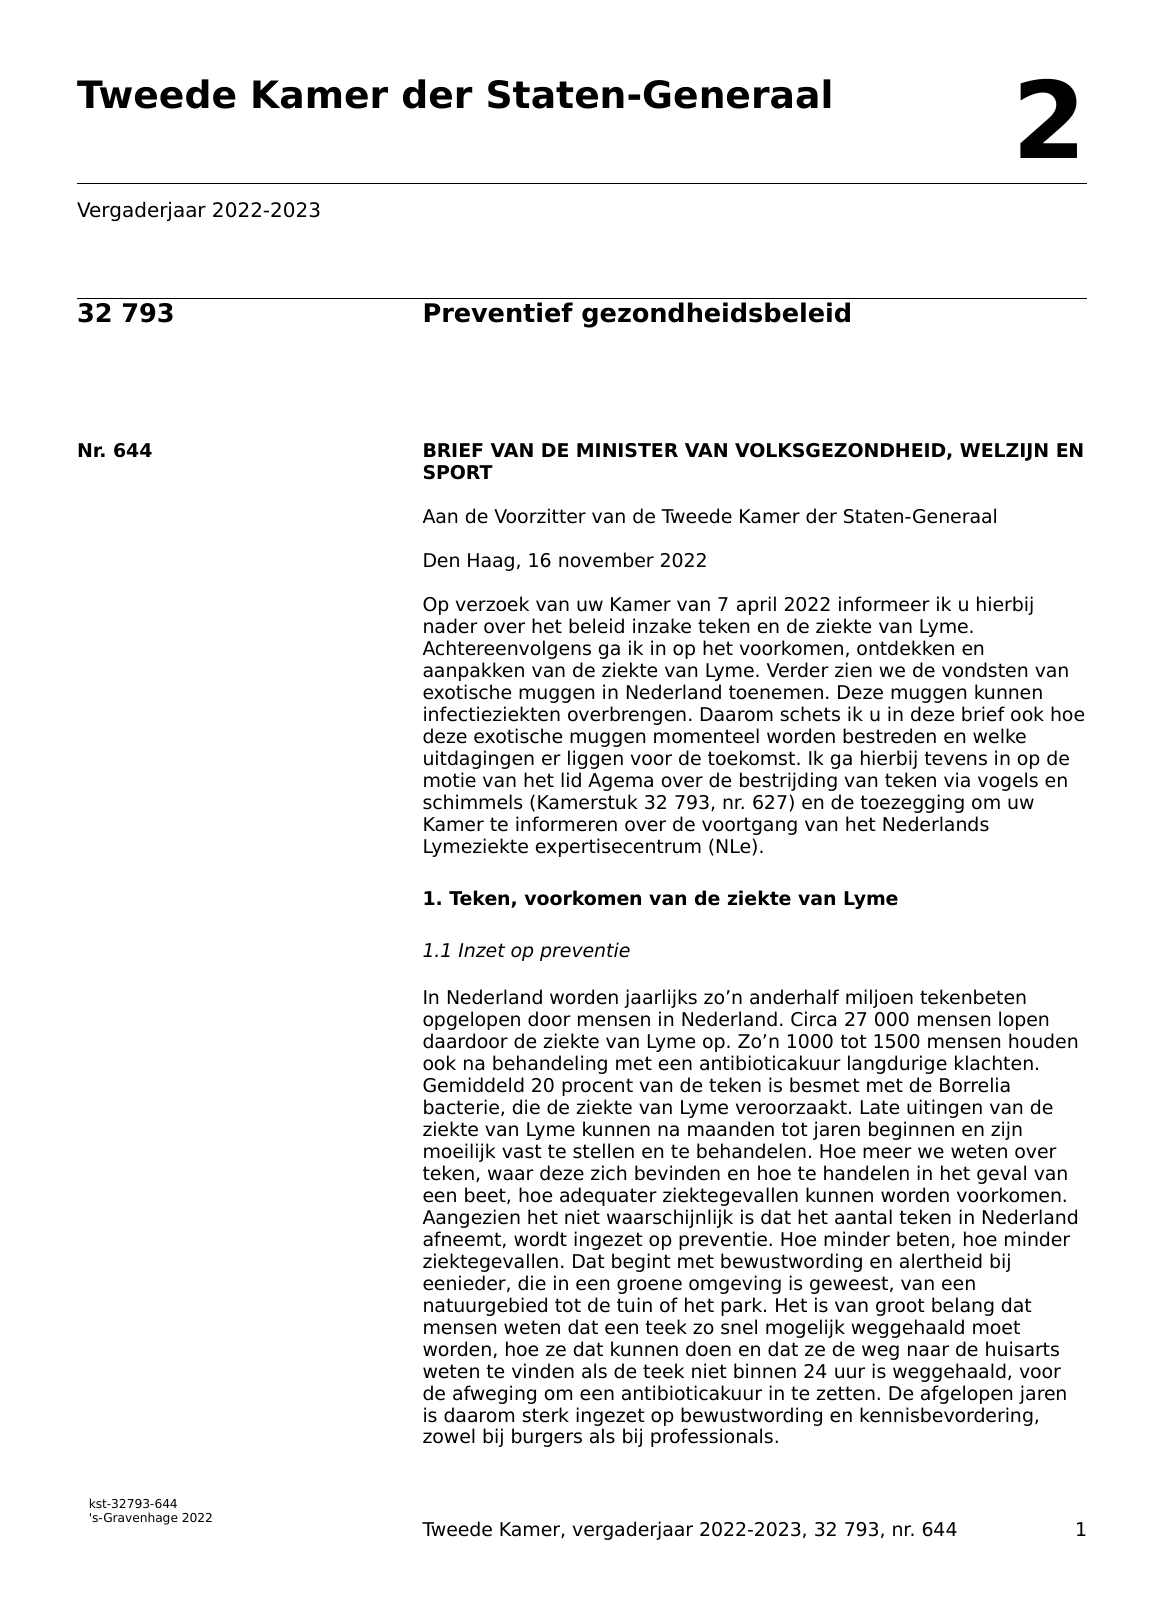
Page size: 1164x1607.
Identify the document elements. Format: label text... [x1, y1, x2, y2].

text 's-Gravenhage 2022 [88, 1511, 323, 1525]
subtitle 1.1 Inzet op preventie [422, 940, 1087, 962]
table_header 2 [886, 59, 1087, 183]
text Aan de Voorzitter van de Tweede Kamer der Staten-Generaal [422, 506, 1087, 528]
subtitle 1. Teken, voorkomen van de ziekte van Lyme [422, 888, 1087, 910]
text Den Haag, 16 november 2022 [422, 550, 1087, 572]
table_cell Vergaderjaar 2022-2023 [77, 184, 1087, 298]
text In Nederland worden jaarlijks zo’n anderhalf miljoen tekenbeten opgelopen door mensen in Nederland. Circa 27 000 mensen lopen daardoor de ziekte van Lyme op. Zo’n 1000 tot 1500 mensen houden ook na behandeling met een antibioticakuur langdurige klachten. Gemiddeld 20 procent van de teken is besmet met de Borrelia bacterie, die de ziekte van Lyme veroorzaakt. Late uitingen van de ziekte van Lyme kunnen na maanden tot jaren beginnen en zijn moeilijk vast te stellen en te behandelen. Hoe meer we weten over teken, waar deze zich bevinden en hoe te handelen in het geval van een beet, hoe adequater ziektegevallen kunnen worden voorkomen. Aangezien het niet waarschijnlijk is dat het aantal teken in Nederland afneemt, wordt ingezet op preventie. Hoe minder beten, hoe minder ziektegevallen. Dat begint met bewustwording en alertheid bij eenieder, die in een groene omgeving is geweest, van een natuurgebied tot de tuin of het park. Het is van groot belang dat mensen weten dat een teek zo snel mogelijk weggehaald moet worden, hoe ze dat kunnen doen en dat ze de weg naar de huisarts weten te vinden als de teek niet binnen 24 uur is weggehaald, voor de afweging om een antibioticakuur in te zetten. De afgelopen jaren is daarom sterk ingezet op bewustwording en kennisbevordering, zowel bij burgers als bij professionals. [422, 987, 1087, 1448]
text kst-32793-644 [88, 1497, 323, 1511]
subtitle 32 793 Preventief gezondheidsbeleid [77, 299, 1087, 329]
text Op verzoek van uw Kamer van 7 april 2022 informeer ik u hierbij nader over het beleid inzake teken en de ziekte van Lyme. Achtereenvolgens ga ik in op het voorkomen, ontdekken en aanpakken van de ziekte van Lyme. Verder zien we de vondsten van exotische muggen in Nederland toenemen. Deze muggen kunnen infectieziekten overbrengen. Daarom schets ik u in deze brief ook hoe deze exotische muggen momenteel worden bestreden en welke uitdagingen er liggen voor de toekomst. Ik ga hierbij tevens in op de motie van het lid Agema over de bestrijding van teken via vogels en schimmels (Kamerstuk 32 793, nr. 627) en de toezegging om uw Kamer te informeren over de voortgang van het Nederlands Lymeziekte expertisecentrum (NLe). [422, 594, 1087, 858]
table_header Tweede Kamer der Staten-Generaal [77, 59, 886, 183]
subtitle Nr. 644 BRIEF VAN DE MINISTER VAN VOLKSGEZONDHEID, WELZIJN EN SPORT [77, 440, 1087, 484]
